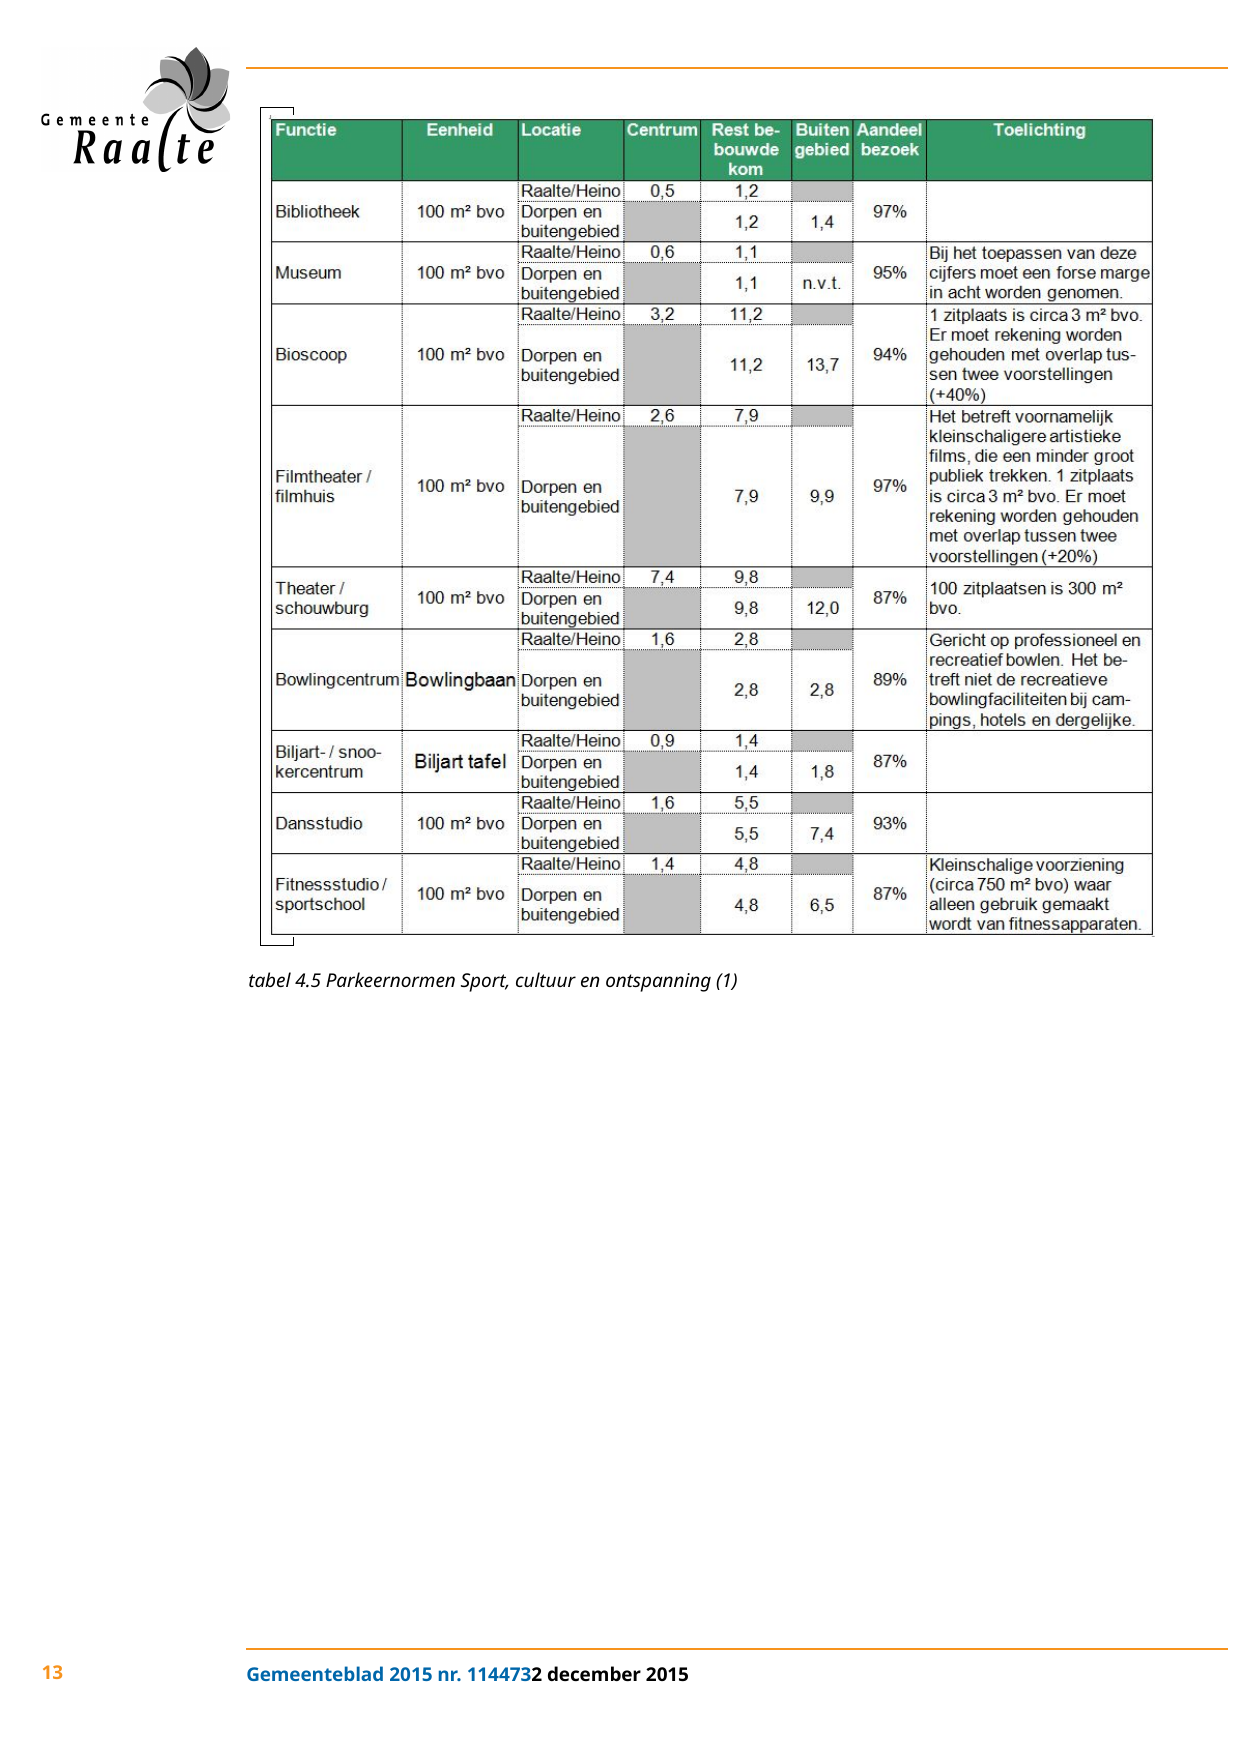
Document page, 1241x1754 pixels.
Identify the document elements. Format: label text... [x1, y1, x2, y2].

picture [41, 47, 231, 172]
picture [268, 115, 1155, 937]
text tabel 4.5 Parkeernormen Sport, cultuur en ontspanning (1) [248, 967, 1152, 992]
